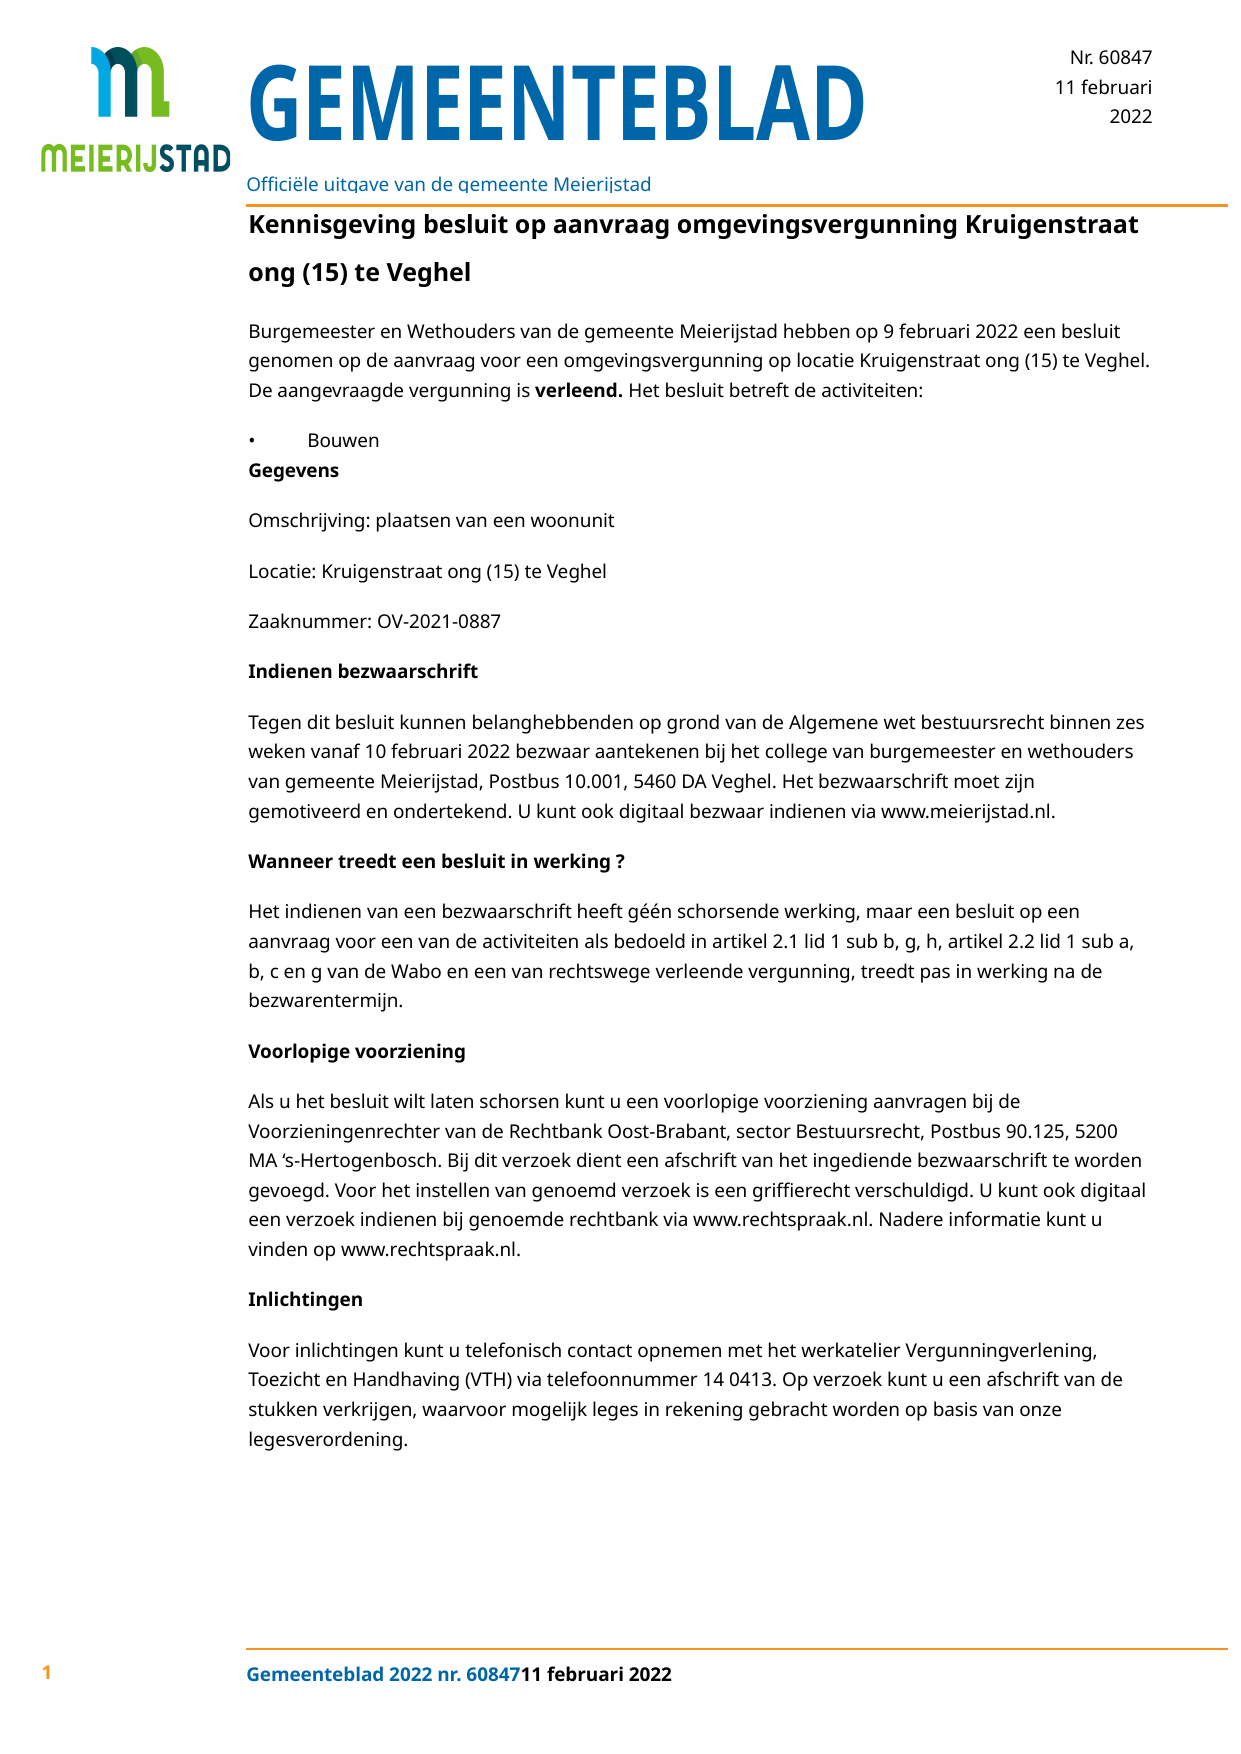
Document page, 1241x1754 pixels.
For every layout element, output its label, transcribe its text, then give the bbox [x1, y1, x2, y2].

text Wanneer treedt een besluit in werking ? [248, 848, 1152, 874]
picture [41, 47, 231, 172]
text Zaaknummer: OV-2021-0887 [248, 608, 1152, 634]
text Omschrijving: plaatsen van een woonunit [248, 507, 1152, 533]
text Burgemeester en Wethouders van de gemeente Meierijstad hebben op 9 februari 2022 een besluit genomen op de aanvraag voor een omgevingsvergunning op locatie Kruigenstraat ong (15) te Veghel. De aangevraagde vergunning is verleend. Het besluit betreft de activiteiten: [248, 318, 1152, 403]
text Het indienen van een bezwaarschrift heeft géén schorsende werking, maar een besluit op een aanvraag voor een van de activiteiten als bedoeld in artikel 2.1 lid 1 sub b, g, h, artikel 2.2 lid 1 sub a, b, c en g van de Wabo en een van rechtswege verleende vergunning, treedt pas in werking na de bezwarentermijn. [248, 899, 1152, 1013]
text Tegen dit besluit kunnen belanghebbenden op grond van de Algemene wet bestuursrecht binnen zes weken vanaf 10 februari 2022 bezwaar aantekenen bij het college van burgemeester en wethouders van gemeente Meierijstad, Postbus 10.001, 5460 DA Veghel. Het bezwaarschrift moet zijn gemotiveerd en ondertekend. U kunt ook digitaal bezwaar indienen via www.meierijstad.nl. [248, 709, 1152, 824]
text Indienen bezwaarschrift [248, 659, 1152, 684]
text Gegevens [248, 457, 1152, 483]
text Voorlopige voorziening [248, 1038, 1152, 1064]
list Bouwen [248, 427, 1152, 453]
text Als u het besluit wilt laten schorsen kunt u een voorlopige voorziening aanvragen bij de Voorzieningenrechter van de Rechtbank Oost-Brabant, sector Bestuursrecht, Postbus 90.125, 5200 MA ‘s-Hertogenbosch. Bij dit verzoek dient een afschrift van het ingediende bezwaarschrift te worden gevoegd. Voor het instellen van genoemd verzoek is een griffierecht verschuldigd. U kunt ook digitaal een verzoek indienen bij genoemde rechtbank via www.rechtspraak.nl. Nadere informatie kunt u vinden op www.rechtspraak.nl. [248, 1088, 1152, 1262]
text Locatie: Kruigenstraat ong (15) te Veghel [248, 558, 1152, 584]
text Voor inlichtingen kunt u telefonisch contact opnemen met het werkatelier Vergunningverlening, Toezicht en Handhaving (VTH) via telefoonnummer 14 0413. Op verzoek kunt u een afschrift van de stukken verkrijgen, waarvoor mogelijk leges in rekening gebracht worden op basis van onze legesverordening. [248, 1337, 1152, 1452]
text Inlichtingen [248, 1287, 1152, 1312]
text Kennisgeving besluit op aanvraag omgevingsvergunning Kruigenstraat ong (15) te Veghel [248, 207, 1152, 288]
